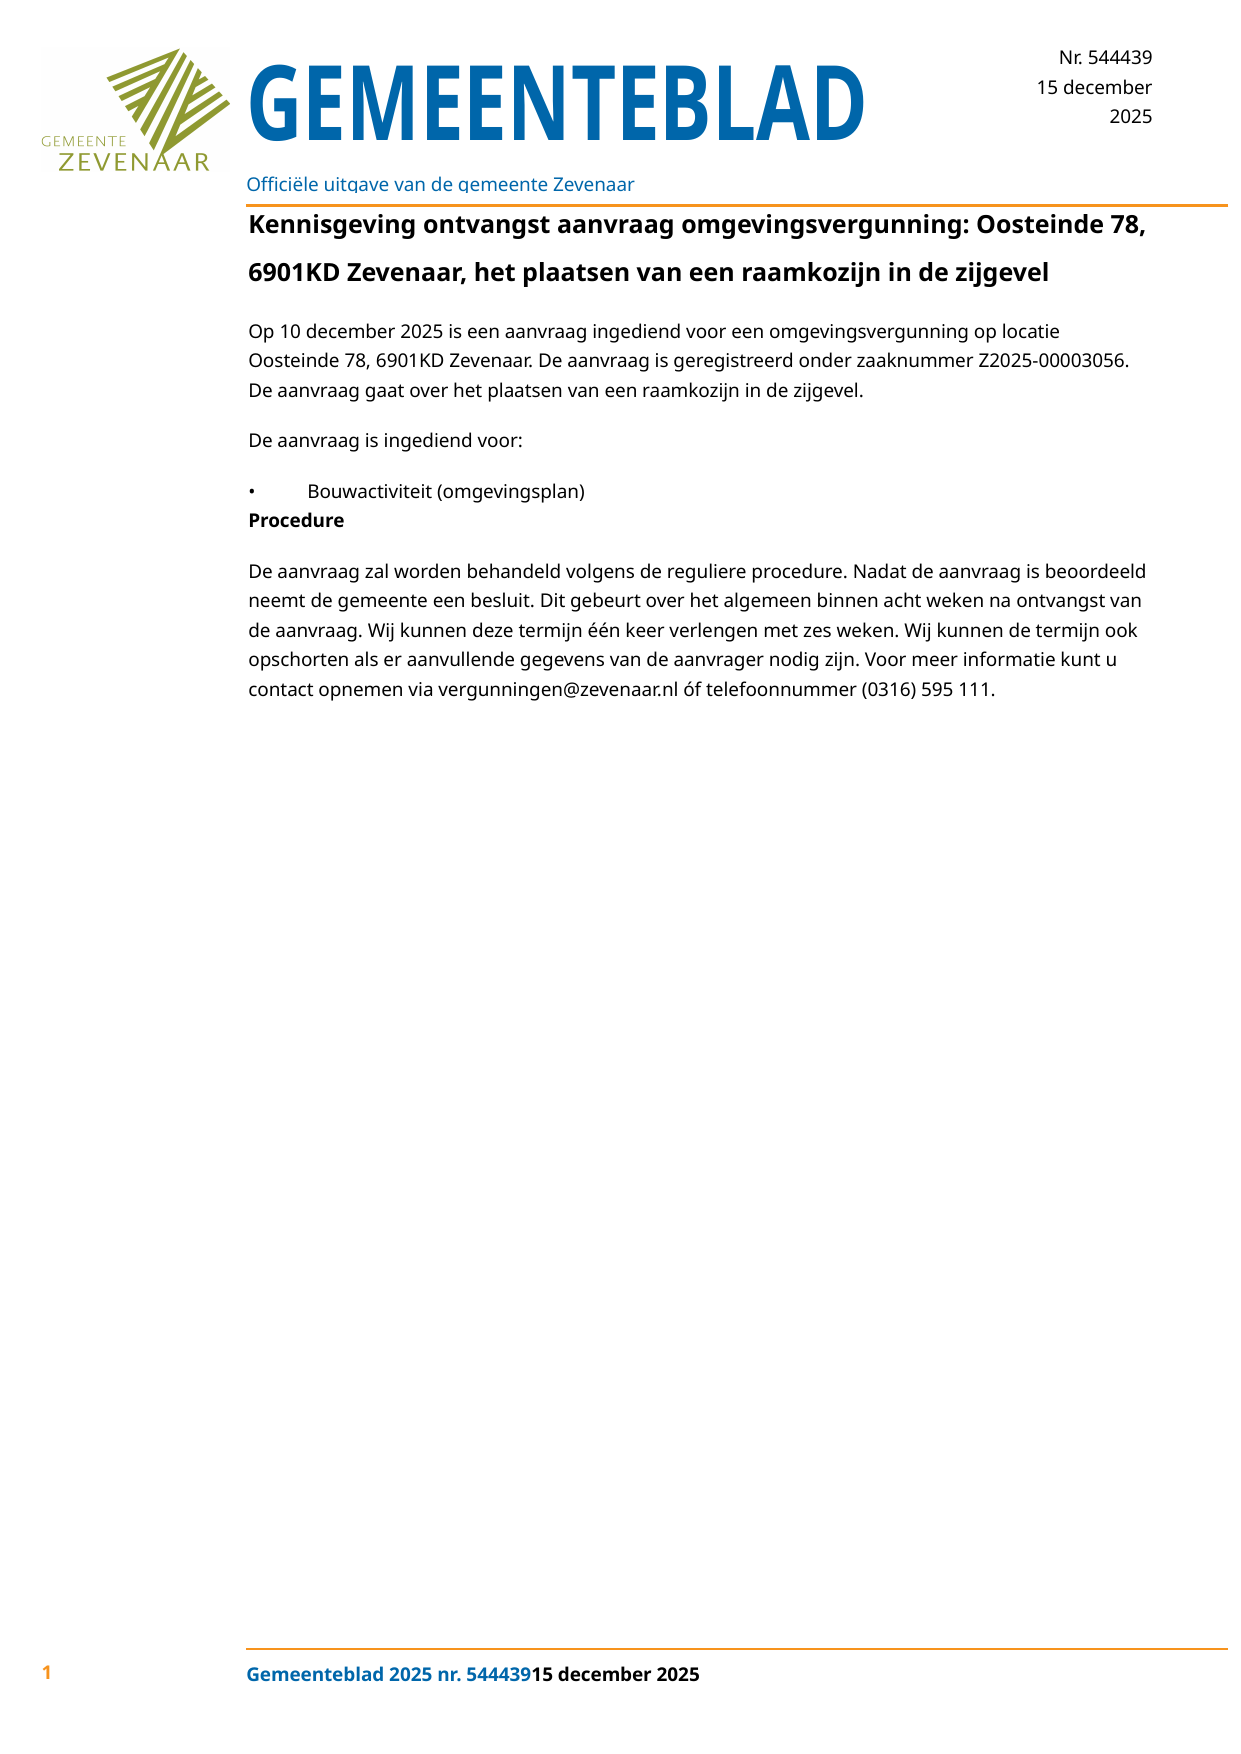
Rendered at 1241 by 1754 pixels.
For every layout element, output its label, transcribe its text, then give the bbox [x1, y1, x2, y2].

list Bouwactiviteit (omgevingsplan) [248, 478, 1152, 504]
text De aanvraag zal worden behandeld volgens de reguliere procedure. Nadat de aanvraag is beoordeeld neemt de gemeente een besluit. Dit gebeurt over het algemeen binnen acht weken na ontvangst van de aanvraag. Wij kunnen deze termijn één keer verlengen met zes weken. Wij kunnen de termijn ook opschorten als er aanvullende gegevens van de aanvrager nodig zijn. Voor meer informatie kunt u contact opnemen via vergunningen@zevenaar.nl óf telefoonnummer (0316) 595 111. [248, 558, 1152, 702]
text Kennisgeving ontvangst aanvraag omgevingsvergunning: Oosteinde 78, 6901KD Zevenaar, het plaatsen van een raamkozijn in de zijgevel [248, 207, 1152, 288]
text Procedure [248, 507, 1152, 533]
text Op 10 december 2025 is een aanvraag ingediend voor een omgevingsvergunning op locatie Oosteinde 78, 6901KD Zevenaar. De aanvraag is geregistreerd onder zaaknummer Z2025-00003056. De aanvraag gaat over het plaatsen van een raamkozijn in de zijgevel. [248, 318, 1152, 403]
picture [41, 47, 231, 172]
text De aanvraag is ingediend voor: [248, 427, 1152, 453]
